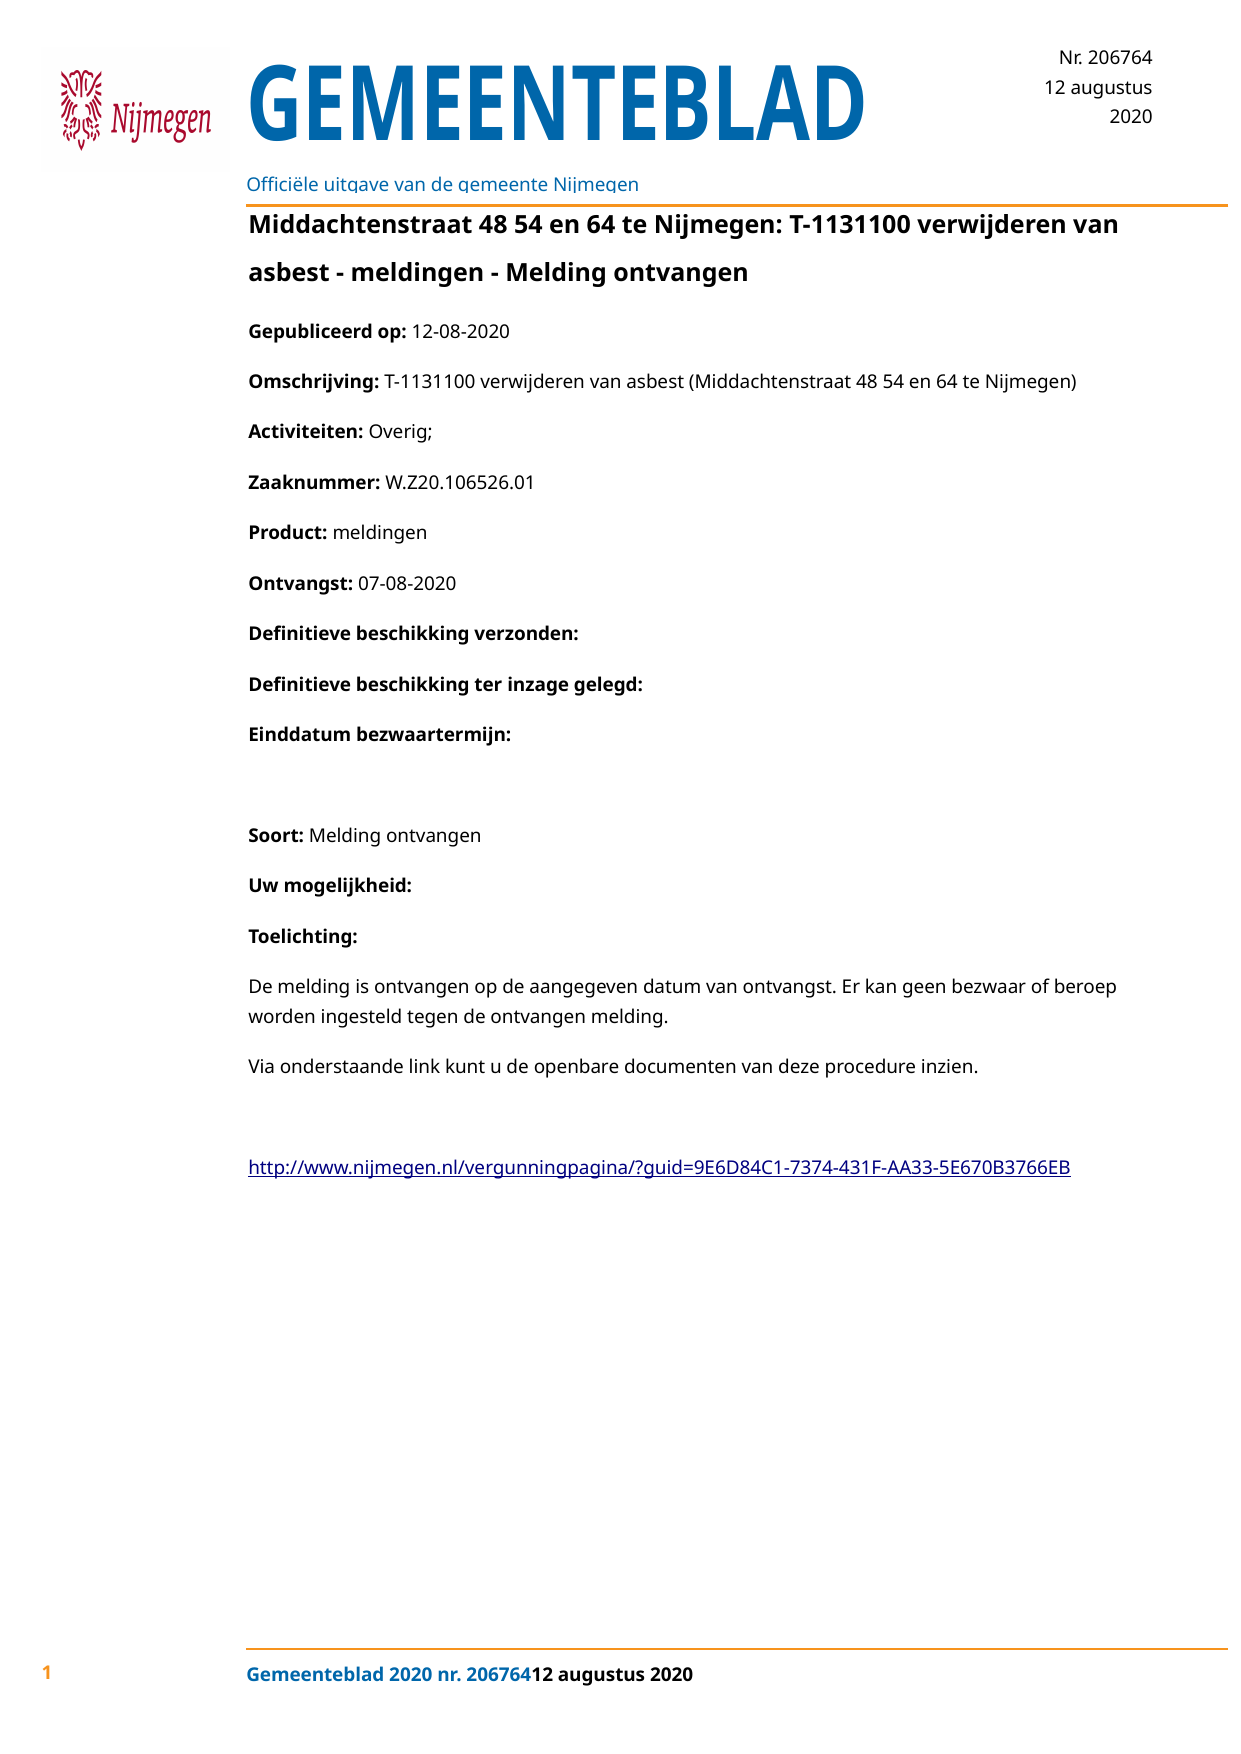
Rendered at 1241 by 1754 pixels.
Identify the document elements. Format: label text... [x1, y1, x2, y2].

text Middachtenstraat 48 54 en 64 te Nijmegen: T-1131100 verwijderen van asbest - meldingen - Melding ontvangen [248, 207, 1152, 288]
text De melding is ontvangen op de aangegeven datum van ontvangst. Er kan geen bezwaar of beroep worden ingesteld tegen de ontvangen melding. [248, 973, 1152, 1029]
text Toelichting: [248, 923, 1152, 949]
picture [41, 47, 231, 172]
text http://www.nijmegen.nl/vergunningpagina/?guid=9E6D84C1-7374-431F-AA33-5E670B3766EB [248, 1154, 1152, 1180]
text Soort: Melding ontvangen [248, 822, 1152, 848]
text Via onderstaande link kunt u de openbare documenten van deze procedure inzien. [248, 1053, 1152, 1079]
text Einddatum bezwaartermijn: [248, 721, 1152, 747]
text Definitieve beschikking verzonden: [248, 620, 1152, 646]
text Activiteiten: Overig; [248, 419, 1152, 444]
text Gepubliceerd op: 12-08-2020 [248, 318, 1152, 344]
text Uw mogelijkheid: [248, 872, 1152, 898]
text Zaaknummer: W.Z20.106526.01 [248, 469, 1152, 495]
text Ontvangst: 07-08-2020 [248, 570, 1152, 596]
text Omschrijving: T-1131100 verwijderen van asbest (Middachtenstraat 48 54 en 64 te Nijmegen) [248, 368, 1152, 394]
text Product: meldingen [248, 519, 1152, 545]
text Definitieve beschikking ter inzage gelegd: [248, 671, 1152, 697]
